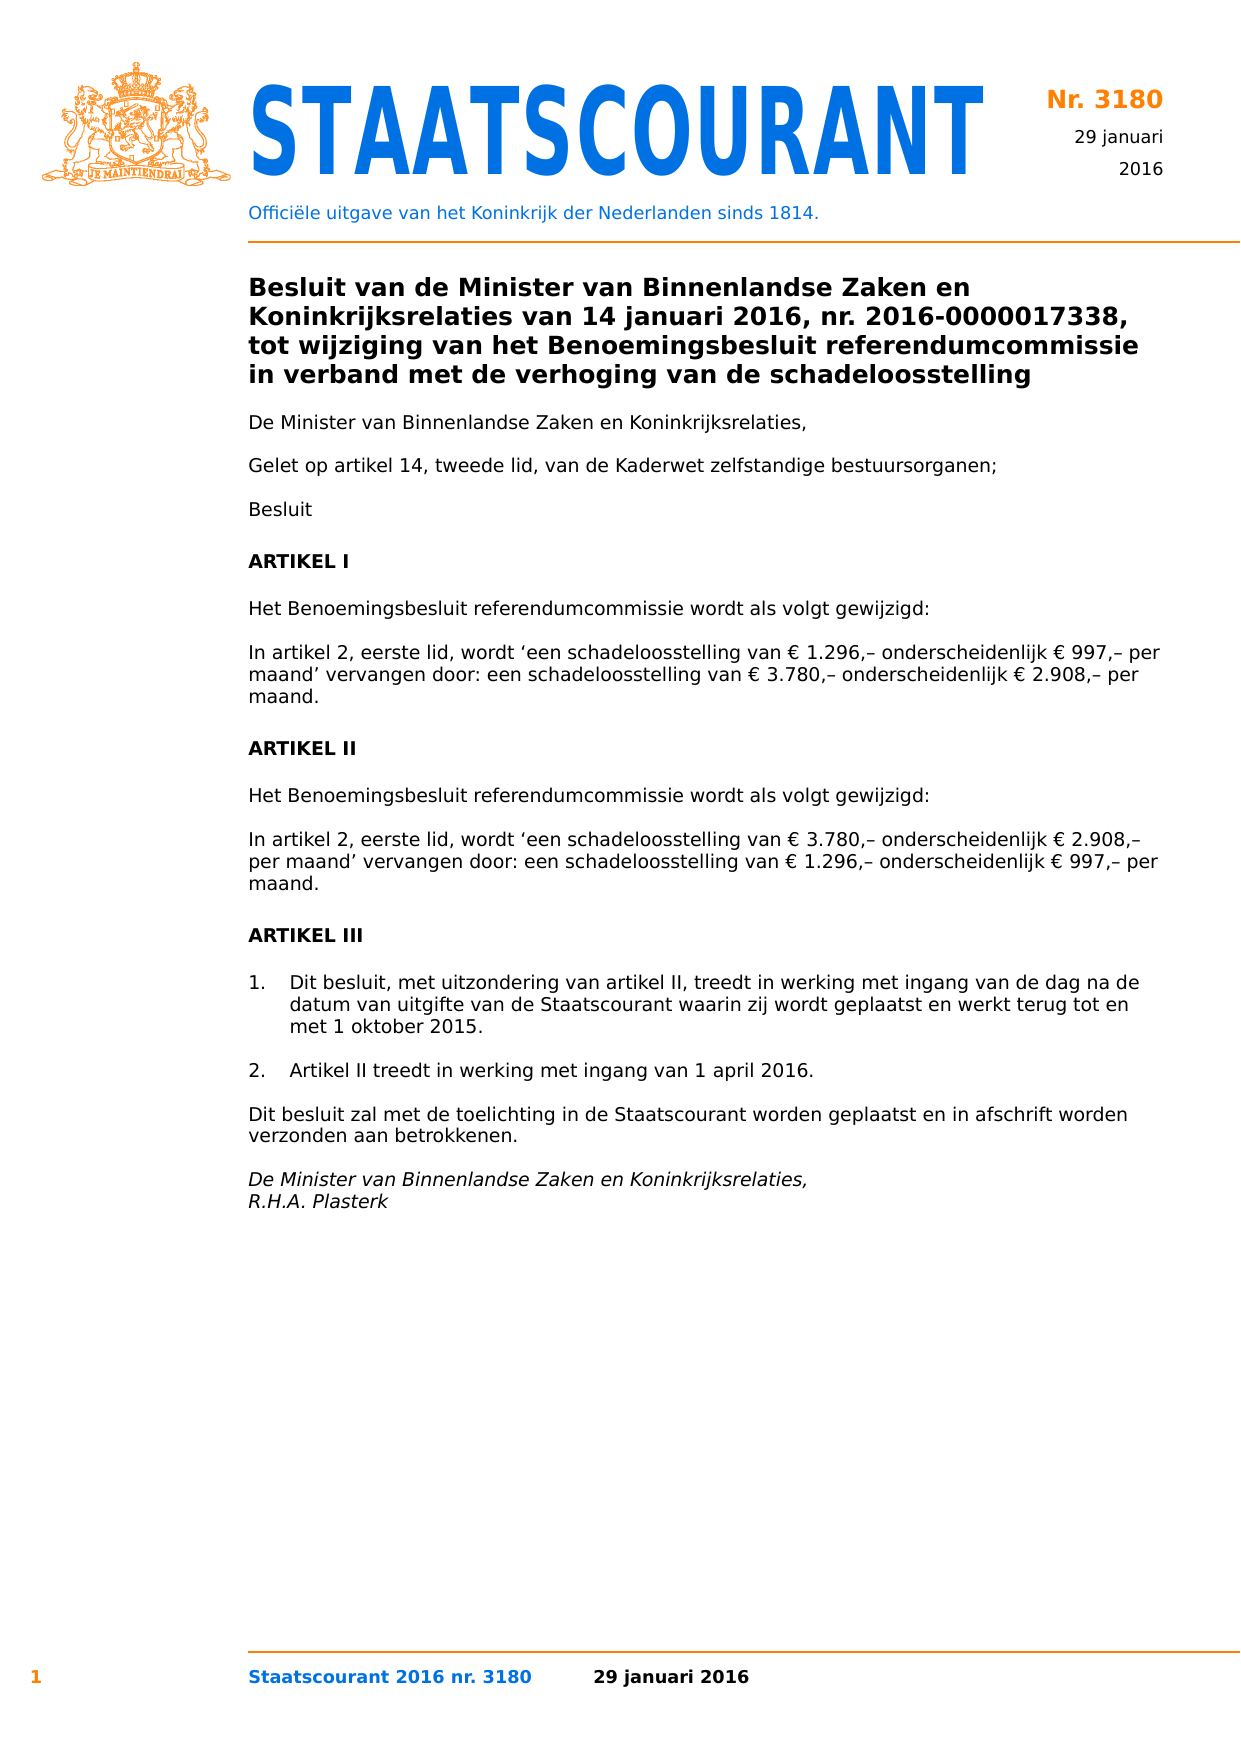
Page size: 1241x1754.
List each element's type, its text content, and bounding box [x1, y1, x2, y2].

text Besluit [248, 499, 1163, 521]
text Gelet op artikel 14, tweede lid, van de Kaderwet zelfstandige bestuursorganen; [248, 455, 1163, 477]
subtitle ARTIKEL III [248, 925, 1163, 947]
text Het Benoemingsbesluit referendumcommissie wordt als volgt gewijzigd: [248, 785, 1163, 807]
subtitle Besluit van de Minister van Binnenlandse Zaken en Koninkrijksrelaties van 14 januari 2016, nr. 2016-0000017338, tot wijziging van het Benoemingsbesluit referendumcommissie in verband met de verhoging van de schadeloosstelling [248, 273, 1163, 390]
text 1. Dit besluit, met uitzondering van artikel II, treedt in werking met ingang van de dag na de datum van uitgifte van de Staatscourant waarin zij wordt geplaatst en werkt terug tot en met 1 oktober 2015. [248, 972, 1163, 1038]
picture [41, 62, 231, 186]
text Dit besluit zal met de toelichting in de Staatscourant worden geplaatst en in afschrift worden verzonden aan betrokkenen. [248, 1103, 1163, 1147]
table_header STAATSCOURANT [248, 62, 998, 203]
text In artikel 2, eerste lid, wordt ‘een schadeloosstelling van € 3.780,– onderscheidenlijk € 2.908,– per maand’ vervangen door: een schadeloosstelling van € 1.296,– onderscheidenlijk € 997,– per maand. [248, 829, 1163, 895]
table_header Nr. 3180 [998, 62, 1240, 121]
table_header [25, 62, 248, 241]
text In artikel 2, eerste lid, wordt ‘een schadeloosstelling van € 1.296,– onderscheidenlijk € 997,– per maand’ vervangen door: een schadeloosstelling van € 3.780,– onderscheidenlijk € 2.908,– per maand. [248, 642, 1163, 708]
subtitle ARTIKEL II [248, 738, 1163, 760]
text 2. Artikel II treedt in werking met ingang van 1 april 2016. [248, 1059, 1163, 1082]
text De Minister van Binnenlandse Zaken en Koninkrijksrelaties, R.H.A. Plasterk [248, 1169, 1163, 1213]
table_cell 2016 [998, 153, 1240, 203]
text De Minister van Binnenlandse Zaken en Koninkrijksrelaties, [248, 412, 1163, 433]
table_cell Officiële uitgave van het Koninkrijk der Nederlanden sinds 1814. [248, 203, 1240, 241]
text Het Benoemingsbesluit referendumcommissie wordt als volgt gewijzigd: [248, 598, 1163, 620]
table_cell 29 januari [998, 121, 1240, 153]
subtitle ARTIKEL I [248, 551, 1163, 573]
